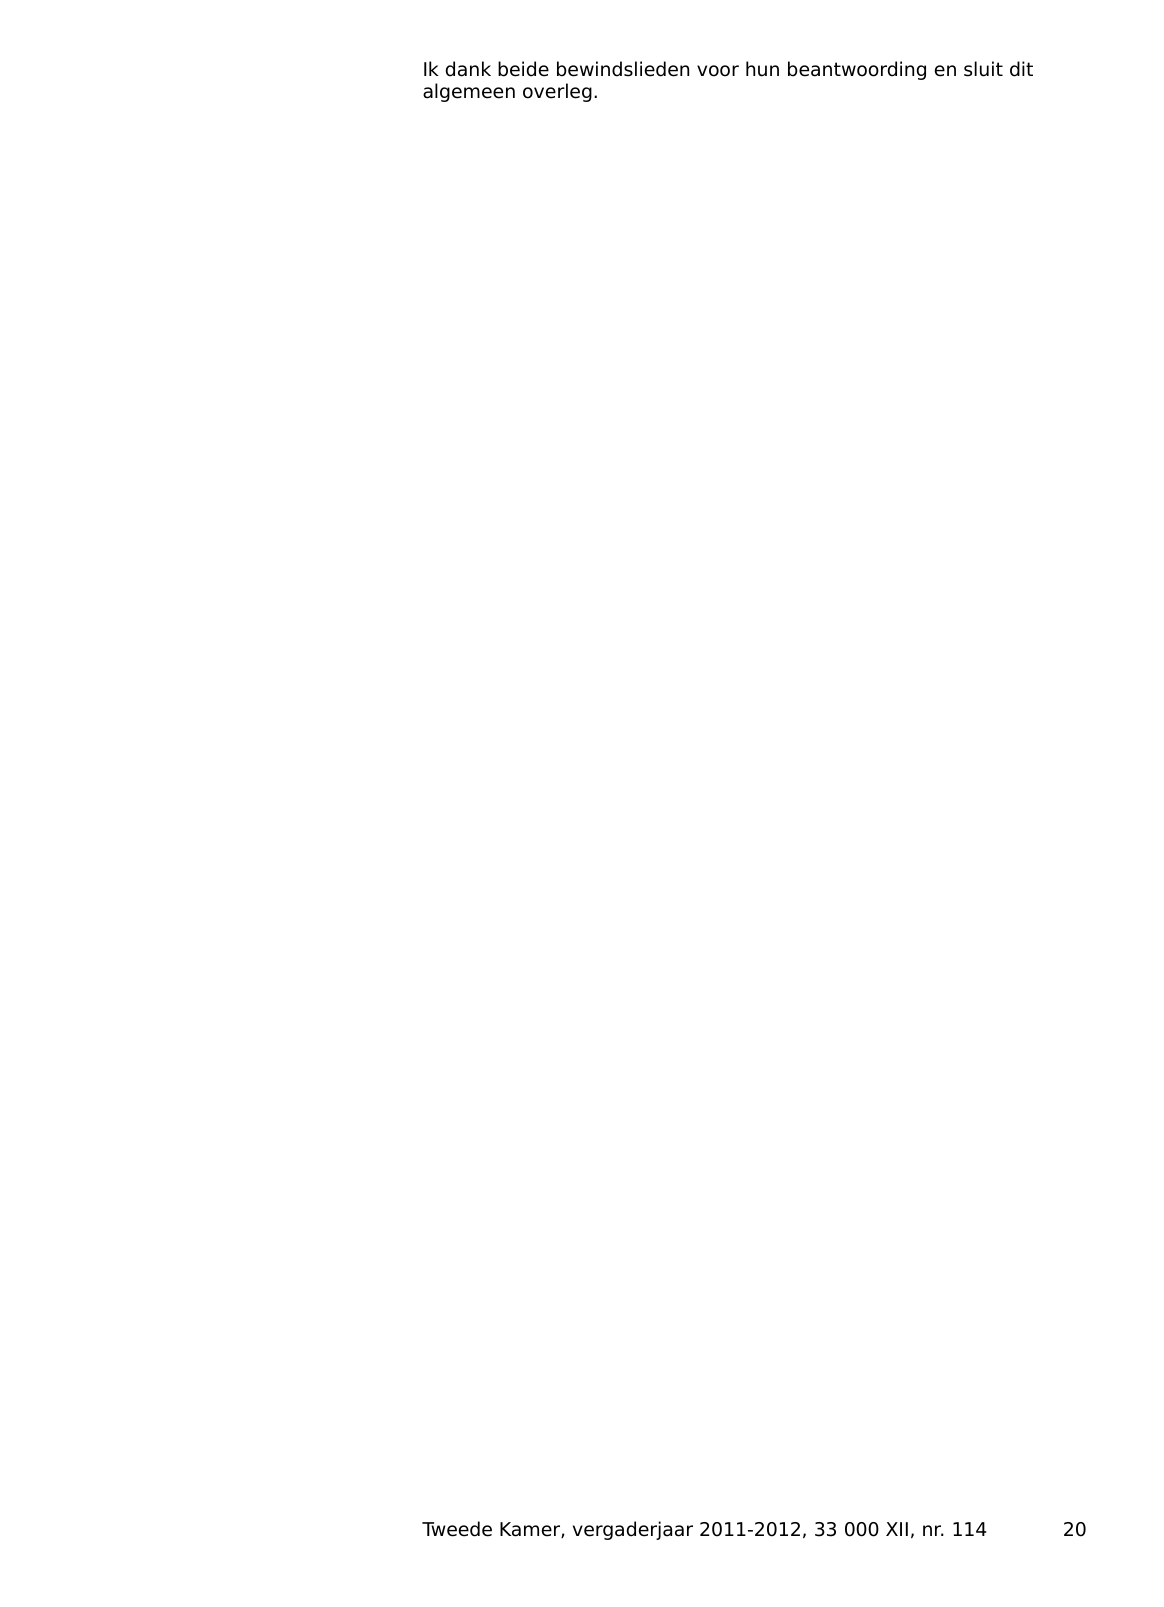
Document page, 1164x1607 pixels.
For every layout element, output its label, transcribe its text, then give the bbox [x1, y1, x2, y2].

text Ik dank beide bewindslieden voor hun beantwoording en sluit dit algemeen overleg. [422, 59, 1087, 103]
